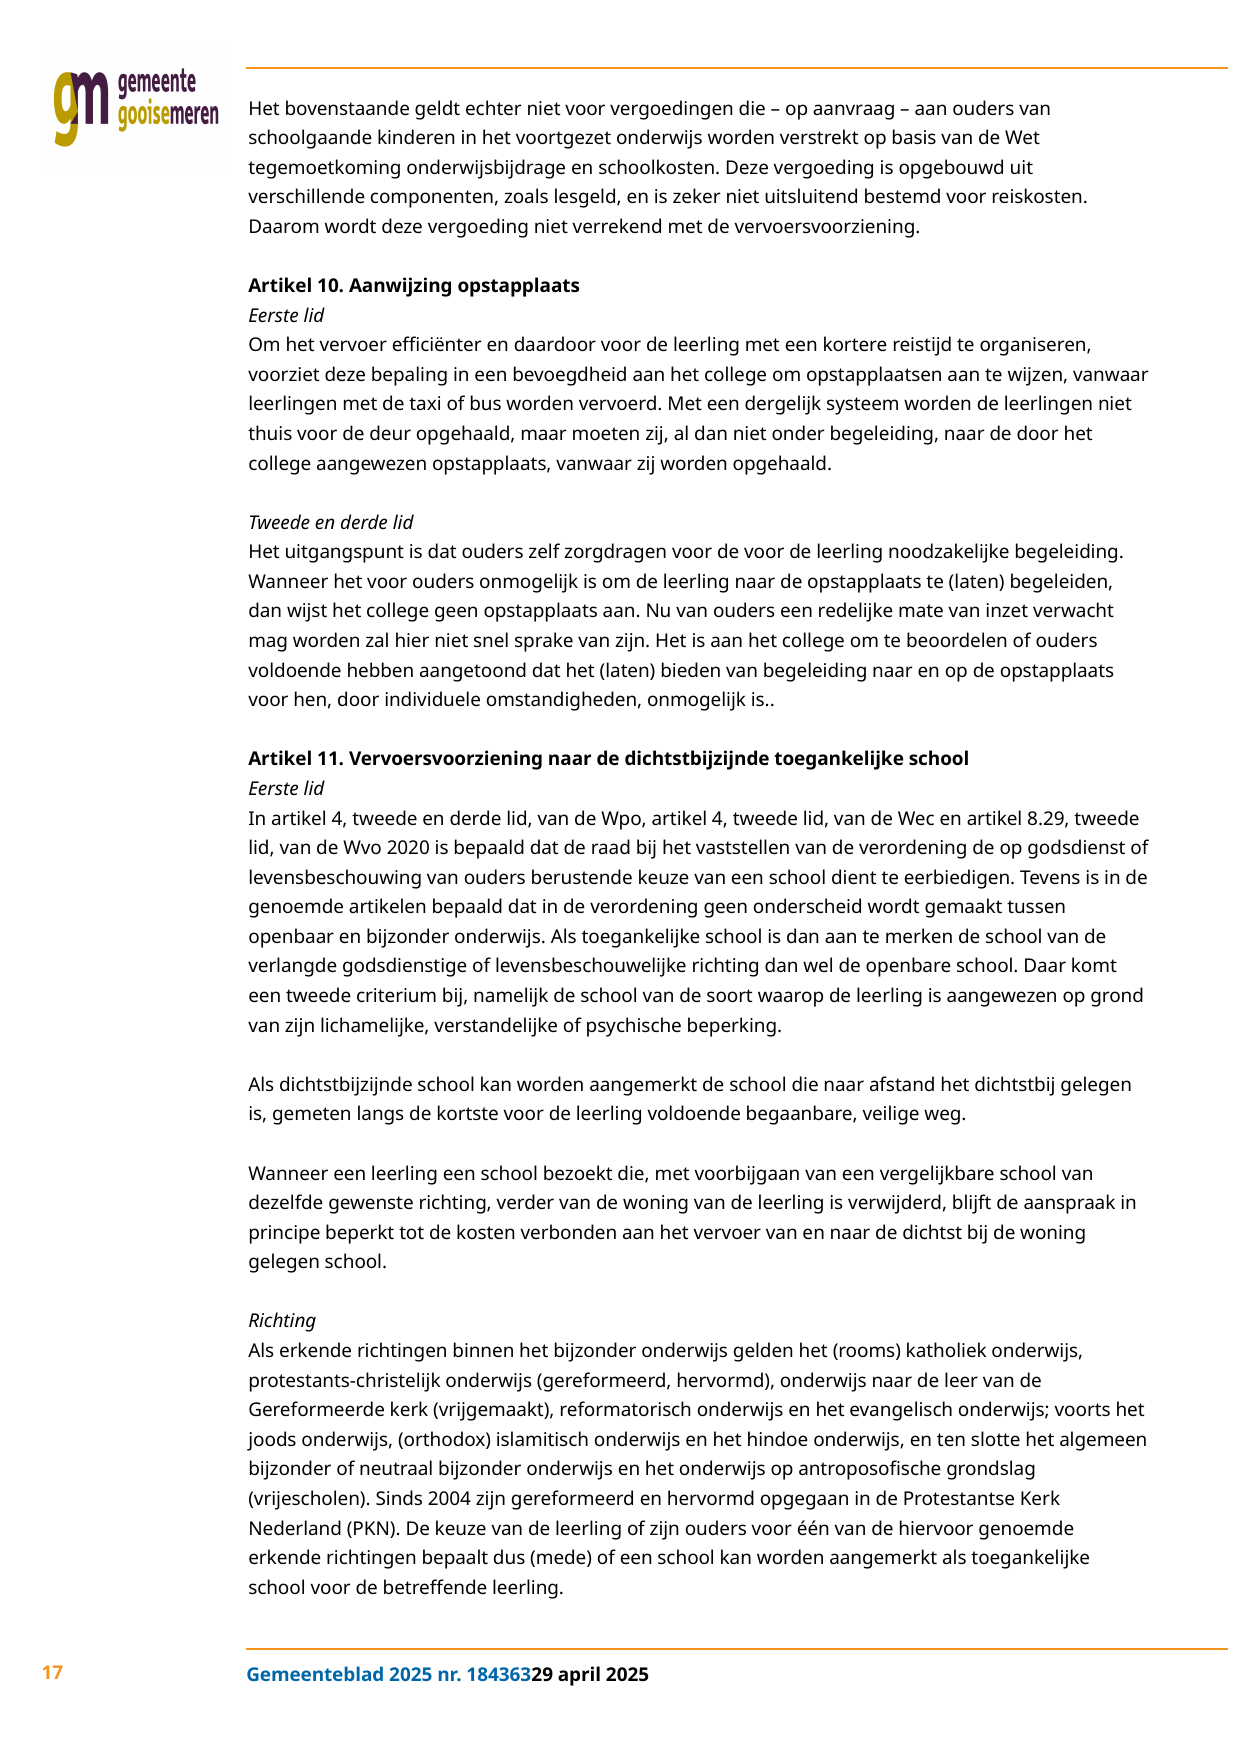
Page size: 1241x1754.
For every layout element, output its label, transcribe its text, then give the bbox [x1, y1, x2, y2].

text Het bovenstaande geldt echter niet voor vergoedingen die – op aanvraag – aan ouders van schoolgaande kinderen in het voortgezet onderwijs worden verstrekt op basis van de Wet tegemoetkoming onderwijsbijdrage en schoolkosten. Deze vergoeding is opgebouwd uit verschillende componenten, zoals lesgeld, en is zeker niet uitsluitend bestemd voor reiskosten. Daarom wordt deze vergoeding niet verrekend met de vervoersvoorziening. [248, 95, 1152, 239]
picture [41, 47, 231, 172]
text Als erkende richtingen binnen het bijzonder onderwijs gelden het (rooms) katholiek onderwijs, protestants-christelijk onderwijs (gereformeerd, hervormd), onderwijs naar de leer van de Gereformeerde kerk (vrijgemaakt), reformatorisch onderwijs en het evangelisch onderwijs; voorts het joods onderwijs, (orthodox) islamitisch onderwijs en het hindoe onderwijs, en ten slotte het algemeen bijzonder of neutraal bijzonder onderwijs en het onderwijs op antroposofische grondslag (vrijescholen). Sinds 2004 zijn gereformeerd en hervormd opgegaan in de Protestantse Kerk Nederland (PKN). De keuze van de leerling of zijn ouders voor één van de hiervoor genoemde erkende richtingen bepaalt dus (mede) of een school kan worden aangemerkt als toegankelijke school voor de betreffende leerling. [248, 1337, 1152, 1600]
text Tweede en derde lid [248, 509, 1152, 535]
text Artikel 11. Vervoersvoorziening naar de dichtstbijzijnde toegankelijke school [248, 746, 1152, 771]
text Eerste lid [248, 775, 1152, 801]
text Wanneer een leerling een school bezoekt die, met voorbijgaan van een vergelijkbare school van dezelfde gewenste richting, verder van de woning van de leerling is verwijderd, blijft de aanspraak in principe beperkt tot de kosten verbonden aan het vervoer van en naar de dichtst bij de woning gelegen school. [248, 1160, 1152, 1274]
text Richting [248, 1308, 1152, 1333]
text Eerste lid [248, 302, 1152, 328]
text Het uitgangspunt is dat ouders zelf zorgdragen voor de voor de leerling noodzakelijke begeleiding. Wanneer het voor ouders onmogelijk is om de leerling naar de opstapplaats te (laten) begeleiden, dan wijst het college geen opstapplaats aan. Nu van ouders een redelijke mate van inzet verwacht mag worden zal hier niet snel sprake van zijn. Het is aan het college om te beoordelen of ouders voldoende hebben aangetoond dat het (laten) bieden van begeleiding naar en op de opstapplaats voor hen, door individuele omstandigheden, onmogelijk is.. [248, 538, 1152, 712]
text Als dichtstbijzijnde school kan worden aangemerkt de school die naar afstand het dichtstbij gelegen is, gemeten langs de kortste voor de leerling voldoende begaanbare, veilige weg. [248, 1071, 1152, 1126]
text Om het vervoer efficiënter en daardoor voor de leerling met een kortere reistijd te organiseren, voorziet deze bepaling in een bevoegdheid aan het college om opstapplaatsen aan te wijzen, vanwaar leerlingen met de taxi of bus worden vervoerd. Met een dergelijk systeem worden de leerlingen niet thuis voor de deur opgehaald, maar moeten zij, al dan niet onder begeleiding, naar de door het college aangewezen opstapplaats, vanwaar zij worden opgehaald. [248, 331, 1152, 476]
text Artikel 10. Aanwijzing opstapplaats [248, 272, 1152, 298]
text In artikel 4, tweede en derde lid, van de Wpo, artikel 4, tweede lid, van de Wec en artikel 8.29, tweede lid, van de Wvo 2020 is bepaald dat de raad bij het vaststellen van de verordening de op godsdienst of levensbeschouwing van ouders berustende keuze van een school dient te eerbiedigen. Tevens is in de genoemde artikelen bepaald dat in de verordening geen onderscheid wordt gemaakt tussen openbaar en bijzonder onderwijs. Als toegankelijke school is dan aan te merken de school van de verlangde godsdienstige of levensbeschouwelijke richting dan wel de openbare school. Daar komt een tweede criterium bij, namelijk de school van de soort waarop de leerling is aangewezen op grond van zijn lichamelijke, verstandelijke of psychische beperking. [248, 805, 1152, 1038]
